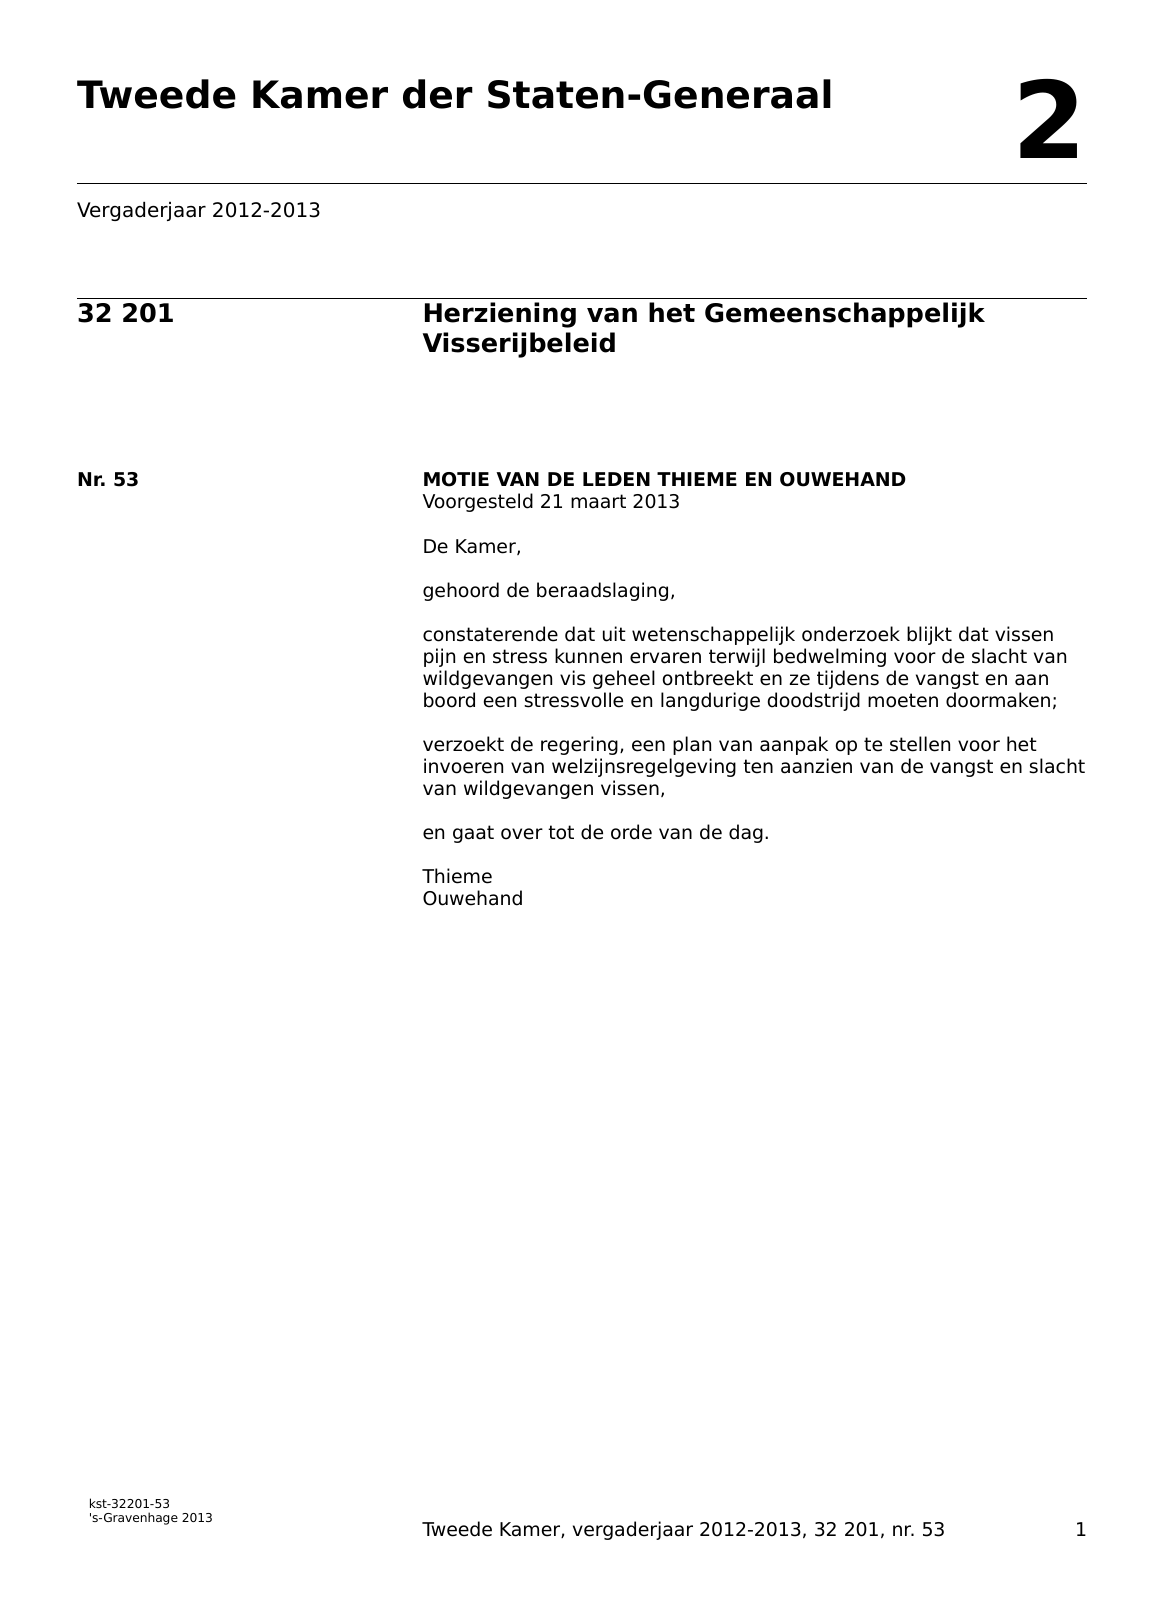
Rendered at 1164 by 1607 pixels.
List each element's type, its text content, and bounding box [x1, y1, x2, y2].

text constaterende dat uit wetenschappelijk onderzoek blijkt dat vissen pijn en stress kunnen ervaren terwijl bedwelming voor de slacht van wildgevangen vis geheel ontbreekt en ze tijdens de vangst en aan boord een stressvolle en langdurige doodstrijd moeten doormaken; [422, 624, 1087, 712]
table_cell Vergaderjaar 2012-2013 [77, 184, 1087, 298]
text kst-32201-53 [88, 1497, 323, 1511]
text 's-Gravenhage 2013 [88, 1511, 323, 1525]
text en gaat over tot de orde van de dag. [422, 822, 1087, 844]
table_header Tweede Kamer der Staten-Generaal [77, 59, 886, 183]
subtitle 32 201 Herziening van het Gemeenschappelijk Visserijbeleid [77, 299, 1087, 358]
text verzoekt de regering, een plan van aanpak op te stellen voor het invoeren van welzijnsregelgeving ten aanzien van de vangst en slacht van wildgevangen vissen, [422, 734, 1087, 800]
text gehoord de beraadslaging, [422, 580, 1087, 602]
text De Kamer, [422, 536, 1087, 557]
text Voorgesteld 21 maart 2013 [422, 491, 1087, 513]
subtitle Nr. 53 MOTIE VAN DE LEDEN THIEME EN OUWEHAND [77, 469, 1087, 491]
table_header 2 [886, 59, 1087, 183]
text Thieme [422, 866, 1087, 888]
text Ouwehand [422, 888, 1087, 910]
